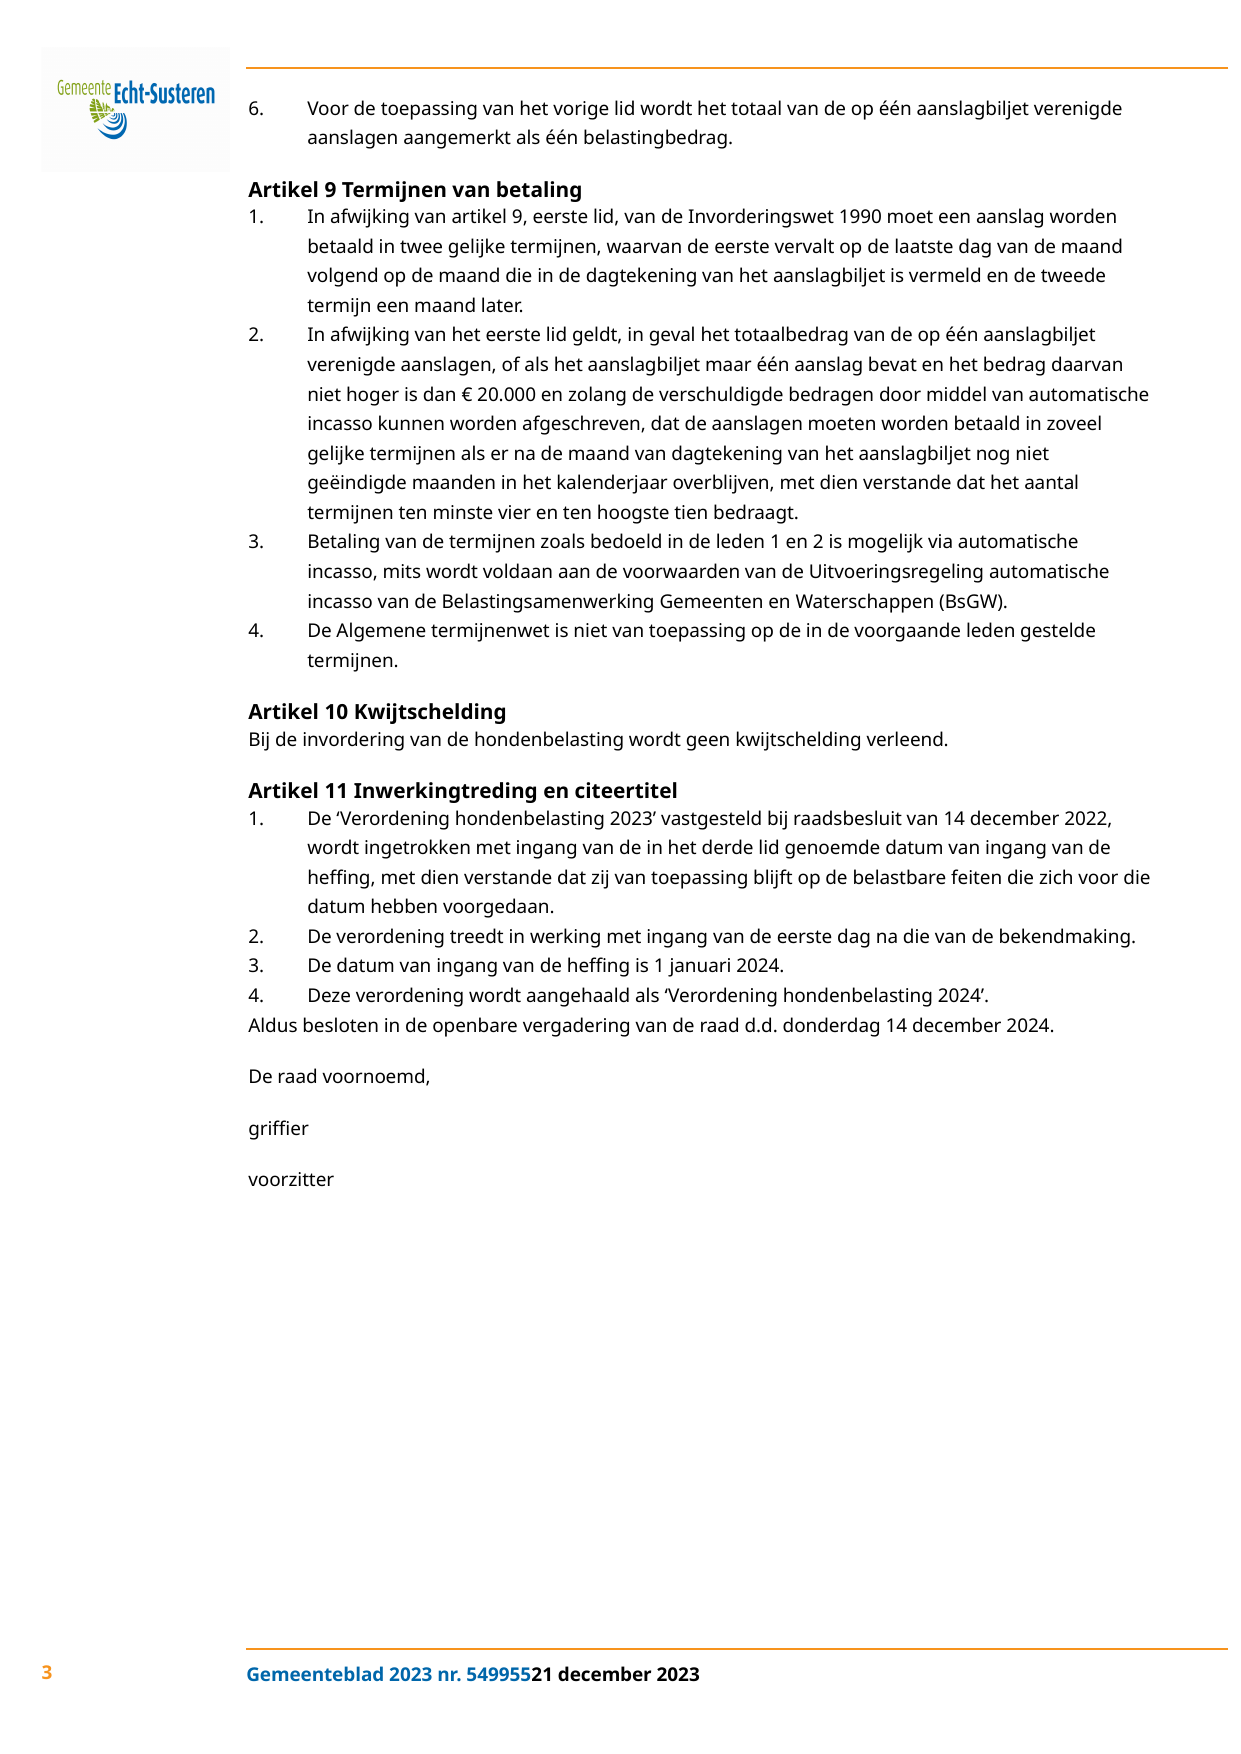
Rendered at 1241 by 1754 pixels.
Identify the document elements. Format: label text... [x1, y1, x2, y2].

picture [41, 47, 231, 172]
list Voor de toepassing van het vorige lid wordt het totaal van de op één aanslagbiljet verenigde aanslagen aangemerkt als één belastingbedrag. [248, 95, 1152, 150]
list De verordening treedt in werking met ingang van de eerste dag na die van de bekendmaking. [248, 923, 1152, 949]
list Deze verordening wordt aangehaald als ‘Verordening hondenbelasting 2024’. [248, 982, 1152, 1008]
text Aldus besloten in de openbare vergadering van de raad d.d. donderdag 14 december 2024. [248, 1012, 1152, 1037]
text Artikel 10 Kwijtschelding [248, 697, 1152, 726]
list In afwijking van het eerste lid geldt, in geval het totaalbedrag van de op één aanslagbiljet verenigde aanslagen, of als het aanslagbiljet maar één aanslag bevat en het bedrag daarvan niet hoger is dan € 20.000 en zolang de verschuldigde bedragen door middel van automatische incasso kunnen worden afgeschreven, dat de aanslagen moeten worden betaald in zoveel gelijke termijnen als er na de maand van dagtekening van het aanslagbiljet nog niet geëindigde maanden in het kalenderjaar overblijven, met dien verstande dat het aantal termijnen ten minste vier en ten hoogste tien bedraagt. [248, 322, 1152, 525]
text De raad voornoemd, [248, 1063, 1152, 1089]
text griffier [248, 1115, 1152, 1140]
text voorzitter [248, 1166, 1152, 1192]
list In afwijking van artikel 9, eerste lid, van de Invorderingswet 1990 moet een aanslag worden betaald in twee gelijke termijnen, waarvan de eerste vervalt op de laatste dag van de maand volgend op de maand die in de dagtekening van het aanslagbiljet is vermeld en de tweede termijn een maand later. [248, 203, 1152, 318]
list Betaling van de termijnen zoals bedoeld in de leden 1 en 2 is mogelijk via automatische incasso, mits wordt voldaan aan de voorwaarden van de Uitvoeringsregeling automatische incasso van de Belastingsamenwerking Gemeenten en Waterschappen (BsGW). [248, 529, 1152, 613]
text Artikel 11 Inwerkingtreding en citeertitel [248, 776, 1152, 805]
list De datum van ingang van de heffing is 1 januari 2024. [248, 953, 1152, 978]
text Artikel 9 Termijnen van betaling [248, 175, 1152, 203]
list De ‘Verordening hondenbelasting 2023’ vastgesteld bij raadsbesluit van 14 december 2022, wordt ingetrokken met ingang van de in het derde lid genoemde datum van ingang van de heffing, met dien verstande dat zij van toepassing blijft op de belastbare feiten die zich voor die datum hebben voorgedaan. [248, 805, 1152, 919]
list De Algemene termijnenwet is niet van toepassing op de in de voorgaande leden gestelde termijnen. [248, 617, 1152, 673]
text Bij de invordering van de hondenbelasting wordt geen kwijtschelding verleend. [248, 726, 1152, 752]
